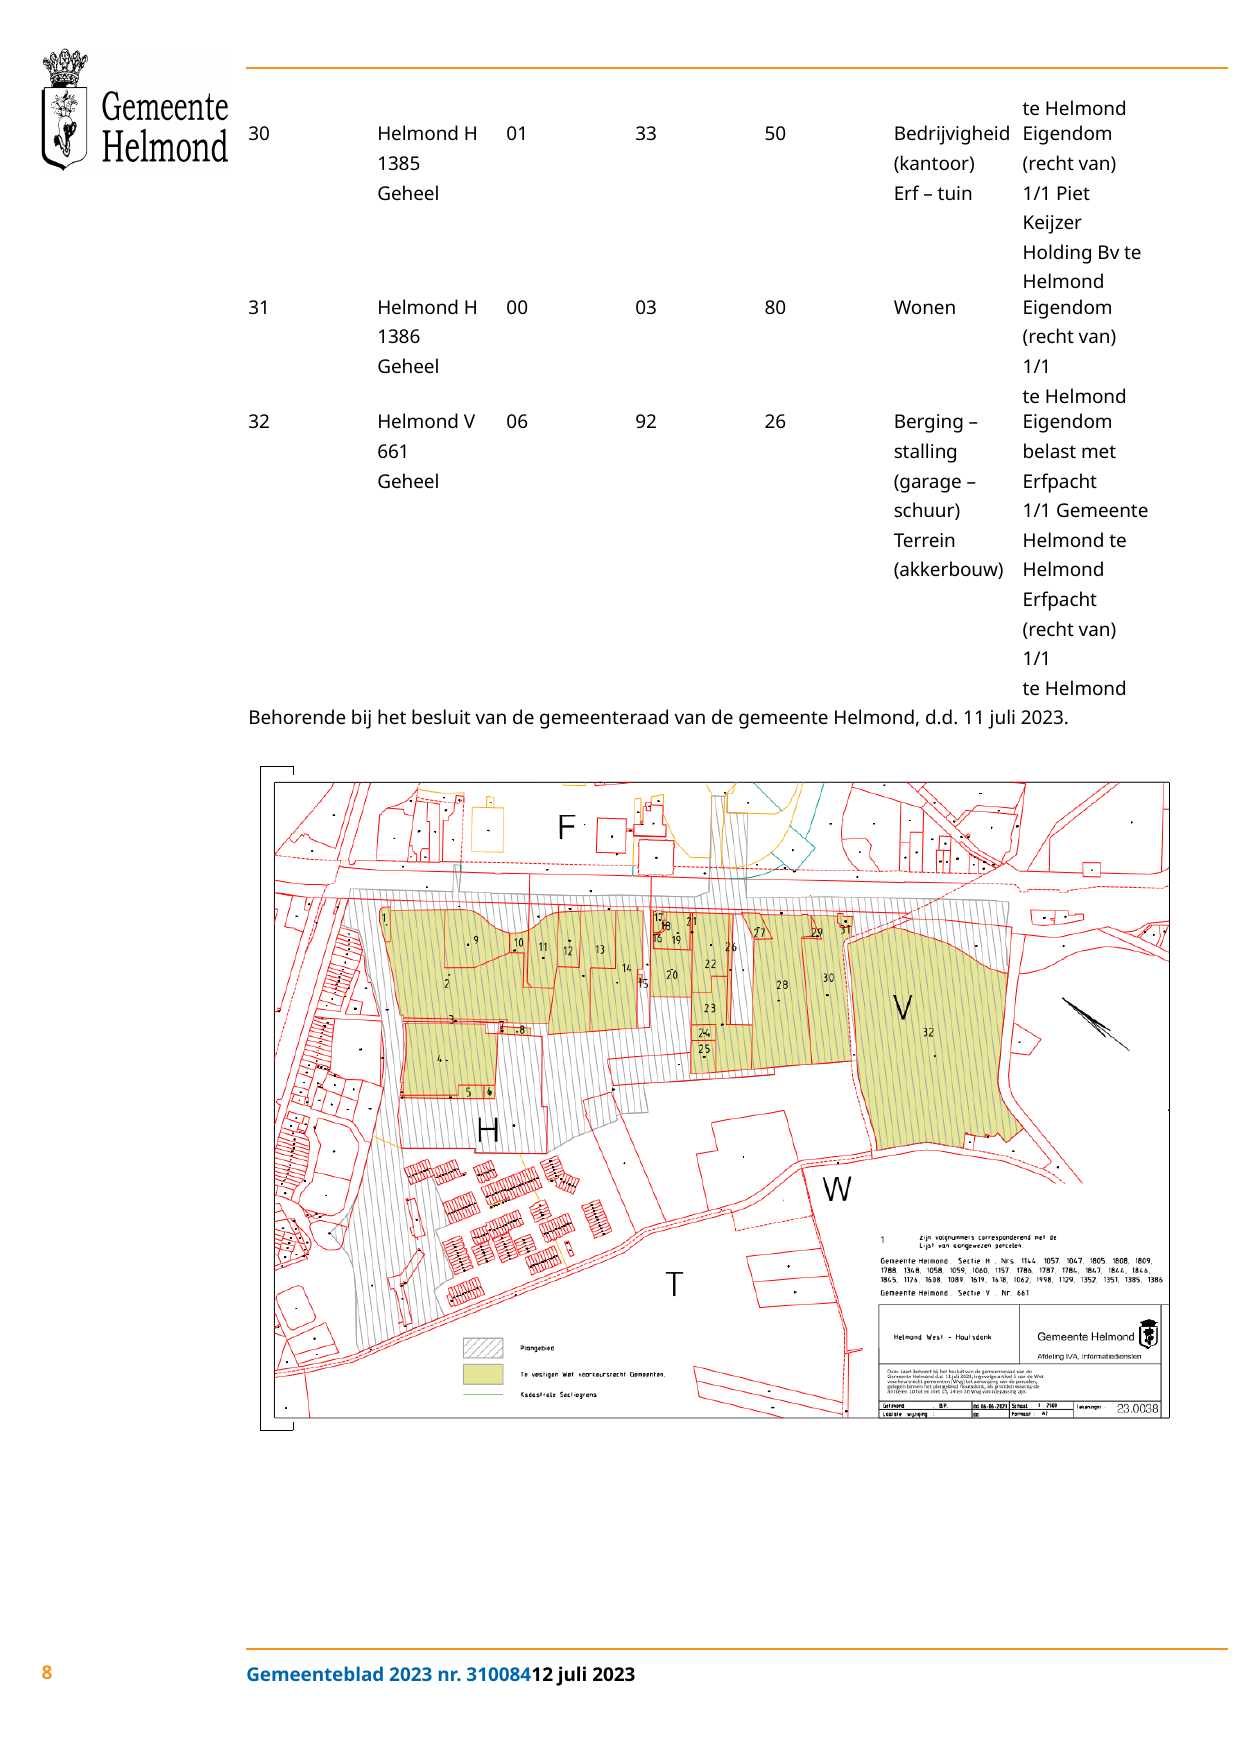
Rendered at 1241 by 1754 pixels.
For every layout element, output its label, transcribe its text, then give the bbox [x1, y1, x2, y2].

table_cell Helmond H 1386 Geheel [377, 294, 506, 409]
table_cell te Helmond [1023, 95, 1152, 121]
table_cell 30 [248, 121, 377, 294]
table_cell [248, 95, 377, 121]
picture [268, 775, 1173, 1422]
table_cell 06 [506, 409, 635, 701]
table_cell 03 [635, 294, 764, 409]
table_cell Bedrijvigheid (kantoor) Erf – tuin [894, 121, 1022, 294]
table_cell 26 [764, 409, 893, 701]
table_cell [894, 95, 1022, 121]
table_cell Helmond V 661 Geheel [377, 409, 506, 701]
table_cell [635, 95, 764, 121]
picture [41, 47, 231, 172]
table_cell 00 [506, 294, 635, 409]
table_cell [764, 95, 893, 121]
table_cell 92 [635, 409, 764, 701]
table_cell Helmond H 1385 Geheel [377, 121, 506, 294]
table_cell 01 [506, 121, 635, 294]
table_cell Eigendom (recht van) 1/1 te Helmond [1023, 294, 1152, 409]
table_cell Eigendom belast met Erfpacht 1/1 Gemeente Helmond te Helmond Erfpacht (recht van) 1/1 te Helmond [1023, 409, 1152, 701]
table_cell Berging – stalling (garage – schuur) Terrein (akkerbouw) [894, 409, 1022, 701]
table_cell 31 [248, 294, 377, 409]
table_cell Wonen [894, 294, 1022, 409]
table_cell 33 [635, 121, 764, 294]
table_cell 50 [764, 121, 893, 294]
table_cell 32 [248, 409, 377, 701]
text Behorende bij het besluit van de gemeenteraad van de gemeente Helmond, d.d. 11 juli 2023. [248, 704, 1152, 729]
table_cell 80 [764, 294, 893, 409]
table_cell [506, 95, 635, 121]
table_cell [377, 95, 506, 121]
table_cell Eigendom (recht van) 1/1 Piet Keijzer Holding Bv te Helmond [1023, 121, 1152, 294]
